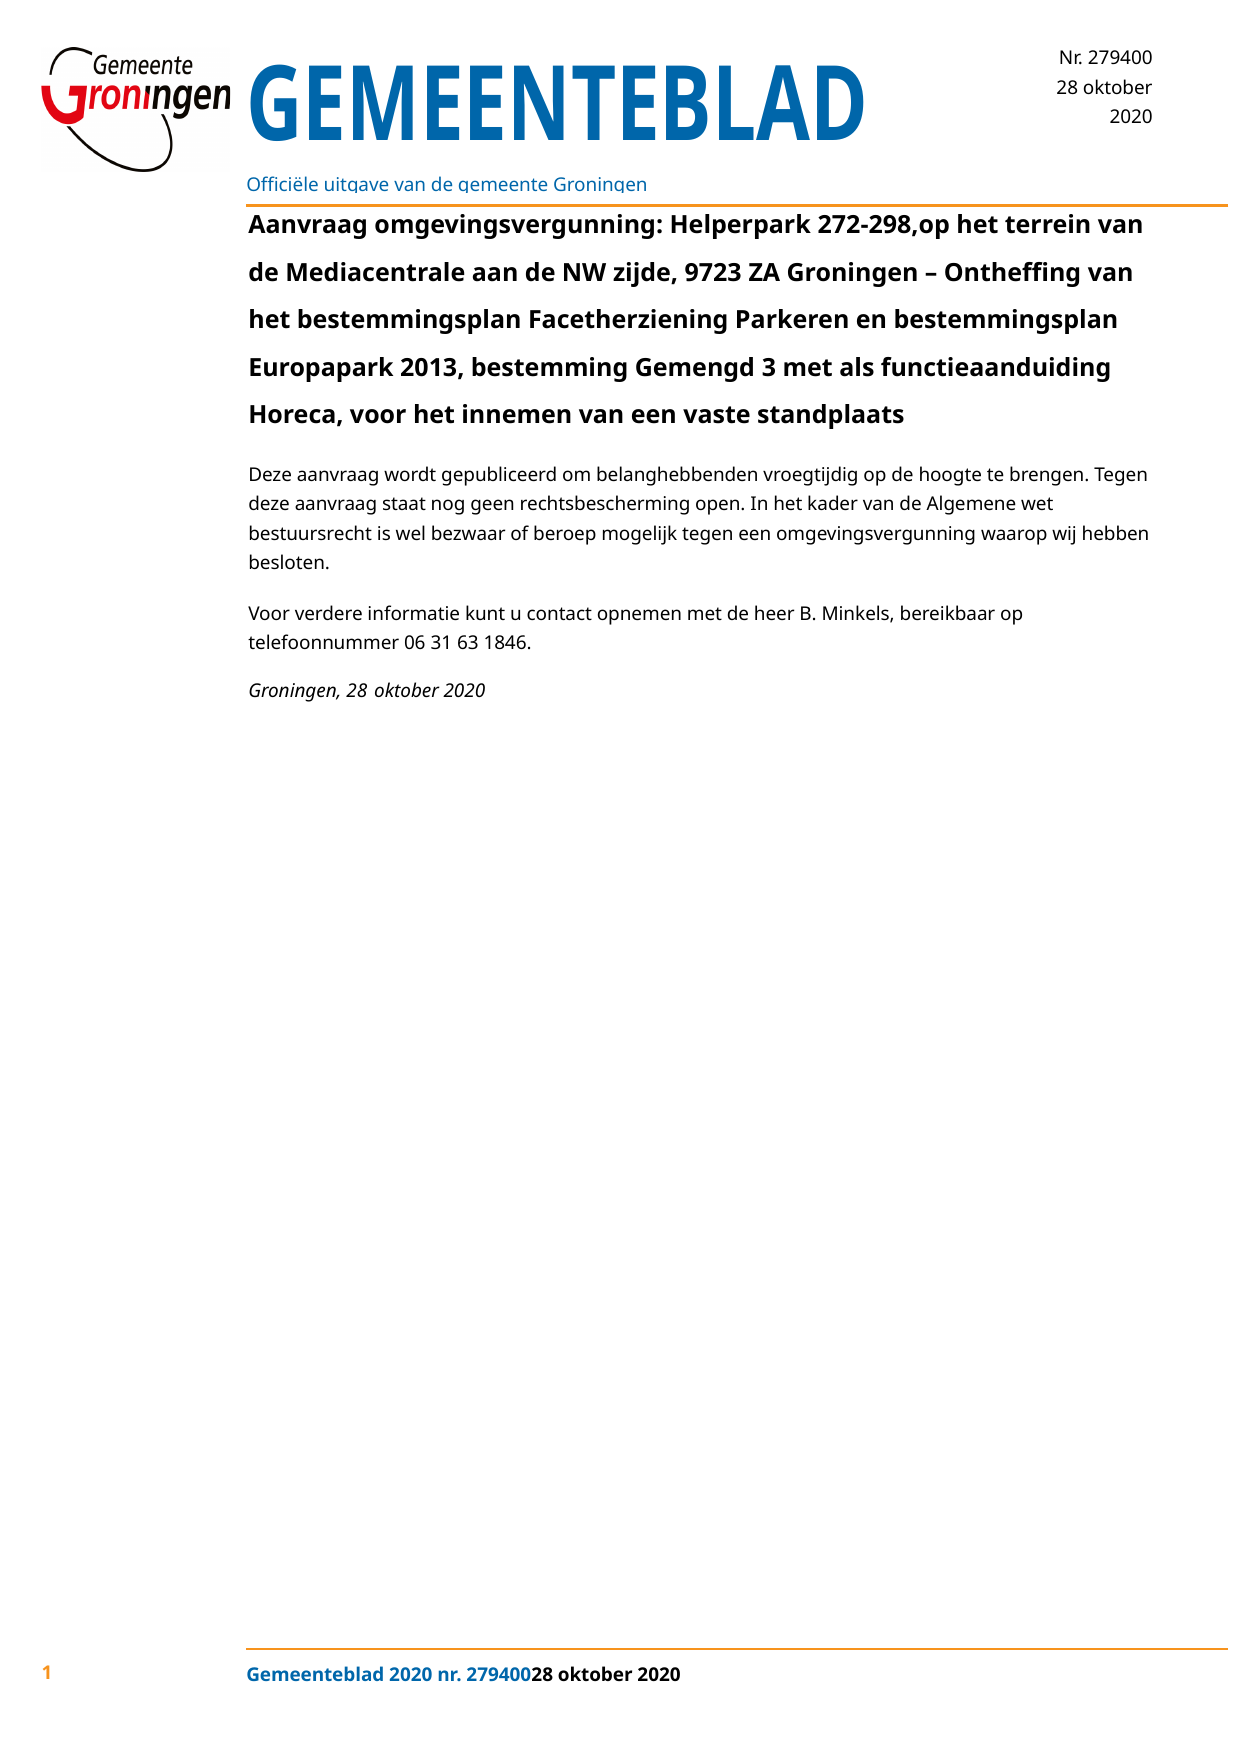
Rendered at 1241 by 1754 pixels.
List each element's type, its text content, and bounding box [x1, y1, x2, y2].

text Voor verdere informatie kunt u contact opnemen met de heer B. Minkels, bereikbaar op telefoonnummer 06 31 63 1846. [248, 600, 1152, 655]
text Groningen, 28 oktober 2020 [248, 677, 1152, 703]
picture [41, 47, 231, 172]
text Deze aanvraag wordt gepubliceerd om belanghebbenden vroegtijdig op de hoogte te brengen. Tegen deze aanvraag staat nog geen rechtsbescherming open. In het kader van de Algemene wet bestuursrecht is wel bezwaar of beroep mogelijk tegen een omgevingsvergunning waarop wij hebben besloten. [248, 461, 1152, 575]
text Aanvraag omgevingsvergunning: Helperpark 272-298,op het terrein van de Mediacentrale aan de NW zijde, 9723 ZA Groningen – Ontheffing van het bestemmingsplan Facetherziening Parkeren en bestemmingsplan Europapark 2013, bestemming Gemengd 3 met als functieaanduiding Horeca, voor het innemen van een vaste standplaats [248, 207, 1152, 431]
